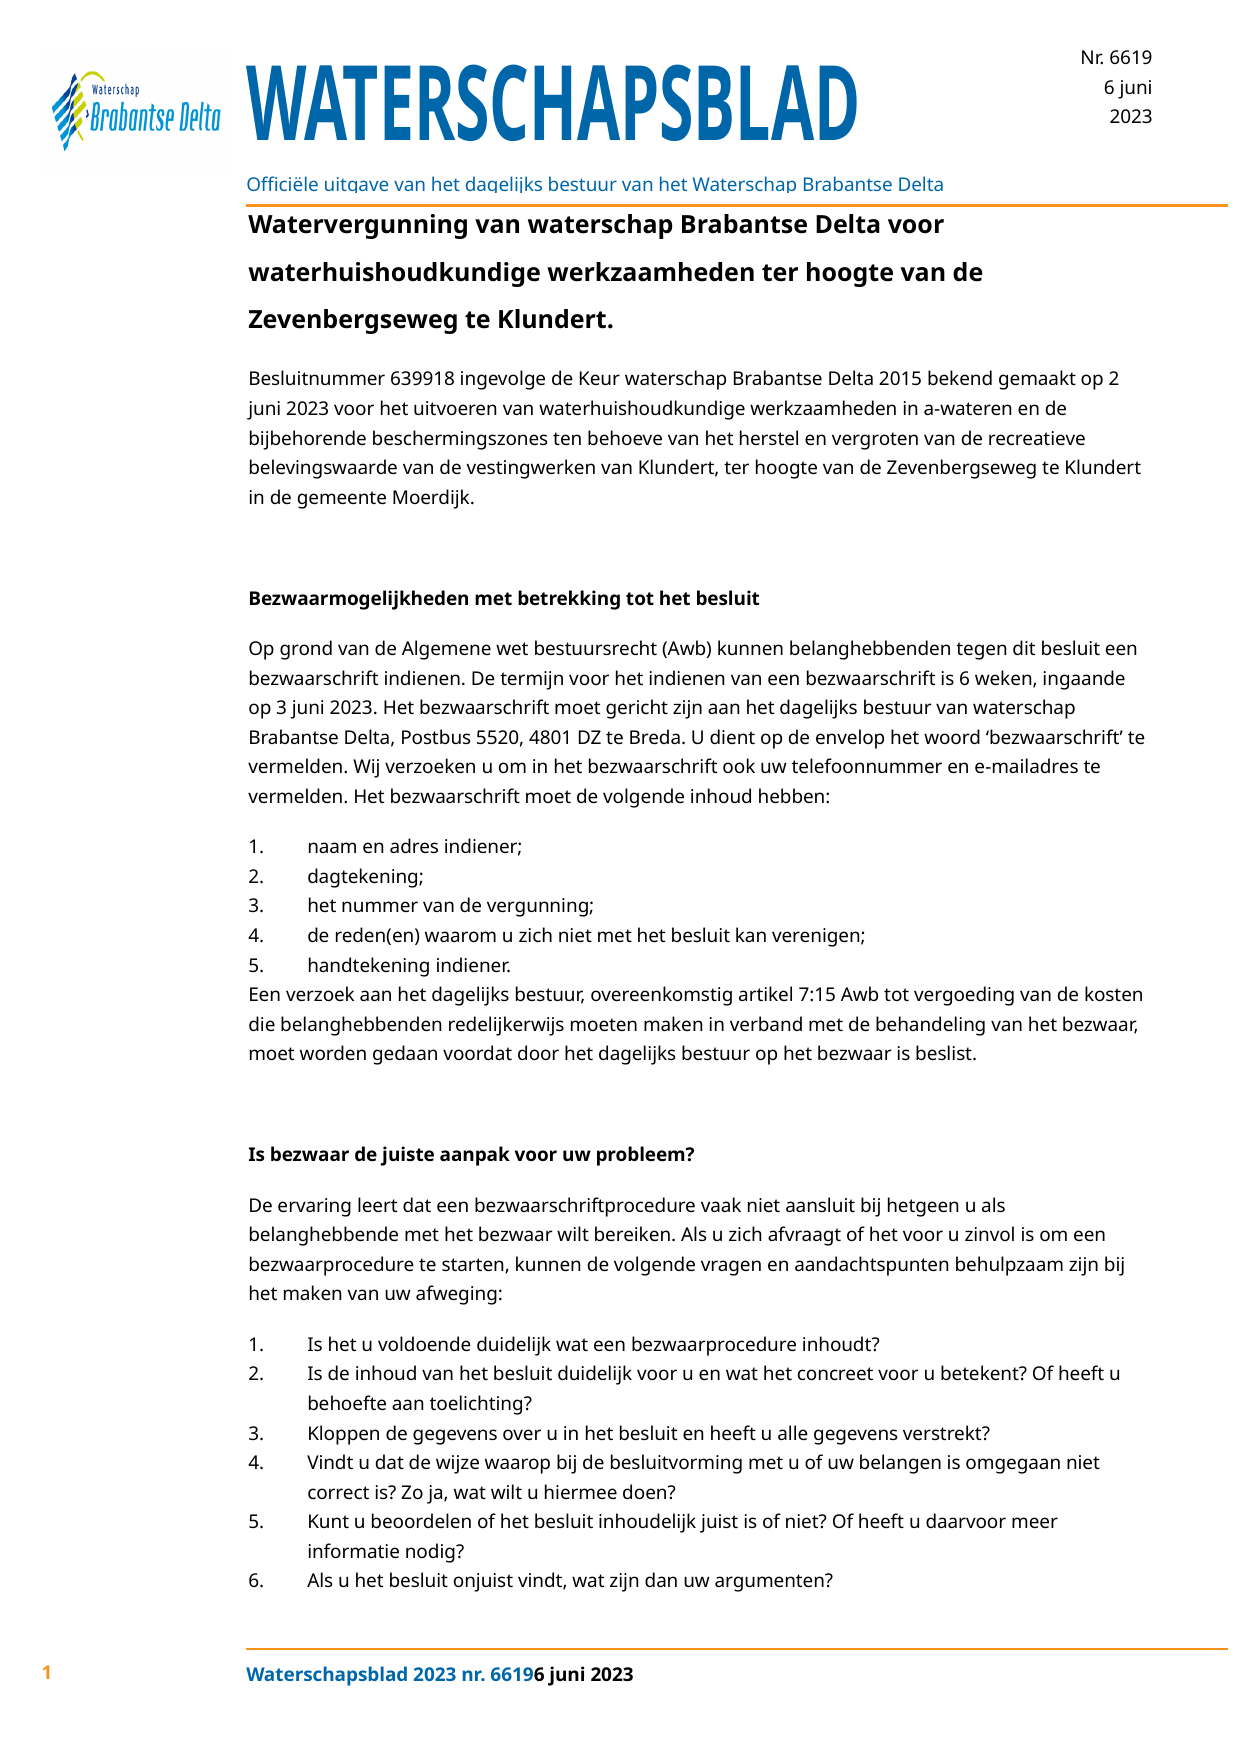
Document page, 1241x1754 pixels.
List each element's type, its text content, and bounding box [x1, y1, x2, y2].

list dagtekening; [248, 863, 1152, 889]
list Is de inhoud van het besluit duidelijk voor u en wat het concreet voor u betekent? Of heeft u behoefte aan toelichting? [248, 1361, 1152, 1416]
list Is het u voldoende duidelijk wat een bezwaarprocedure inhoudt? [248, 1331, 1152, 1357]
picture [41, 47, 231, 172]
text Bezwaarmogelijkheden met betrekking tot het besluit [248, 585, 1152, 610]
list het nummer van de vergunning; [248, 893, 1152, 918]
text Een verzoek aan het dagelijks bestuur, overeenkomstig artikel 7:15 Awb tot vergoeding van de kosten die belanghebbenden redelijkerwijs moeten maken in verband met de behandeling van het bezwaar, moet worden gedaan voordat door het dagelijks bestuur op het bezwaar is beslist. [248, 981, 1152, 1066]
list de reden(en) waarom u zich niet met het besluit kan verenigen; [248, 922, 1152, 948]
list naam en adres indiener; [248, 833, 1152, 859]
list Als u het besluit onjuist vindt, wat zijn dan uw argumenten? [248, 1568, 1152, 1593]
list Vindt u dat de wijze waarop bij de besluitvorming met u of uw belangen is omgegaan niet correct is? Zo ja, wat wilt u hiermee doen? [248, 1449, 1152, 1504]
list handtekening indiener. [248, 952, 1152, 977]
text Watervergunning van waterschap Brabantse Delta voor waterhuishoudkundige werkzaamheden ter hoogte van de Zevenbergseweg te Klundert. [248, 207, 1152, 336]
text Besluitnummer 639918 ingevolge de Keur waterschap Brabantse Delta 2015 bekend gemaakt op 2 juni 2023 voor het uitvoeren van waterhuishoudkundige werkzaamheden in a-wateren en de bijbehorende beschermingszones ten behoeve van het herstel en vergroten van de recreatieve belevingswaarde van de vestingwerken van Klundert, ter hoogte van de Zevenbergseweg te Klundert in de gemeente Moerdijk. [248, 366, 1152, 509]
text Is bezwaar de juiste aanpak voor uw probleem? [248, 1141, 1152, 1167]
text Op grond van de Algemene wet bestuursrecht (Awb) kunnen belanghebbenden tegen dit besluit een bezwaarschrift indienen. De termijn voor het indienen van een bezwaarschrift is 6 weken, ingaande op 3 juni 2023. Het bezwaarschrift moet gericht zijn aan het dagelijks bestuur van waterschap Brabantse Delta, Postbus 5520, 4801 DZ te Breda. U dient op de envelop het woord ‘bezwaarschrift’ te vermelden. Wij verzoeken u om in het bezwaarschrift ook uw telefoonnummer en e‑mailadres te vermelden. Het bezwaarschrift moet de volgende inhoud hebben: [248, 635, 1152, 809]
list Kloppen de gegevens over u in het besluit en heeft u alle gegevens verstrekt? [248, 1420, 1152, 1445]
text De ervaring leert dat een bezwaarschriftprocedure vaak niet aansluit bij hetgeen u als belanghebbende met het bezwaar wilt bereiken. Als u zich afvraagt of het voor u zinvol is om een bezwaarprocedure te starten, kunnen de volgende vragen en aandachtspunten behulpzaam zijn bij het maken van uw afweging: [248, 1192, 1152, 1306]
list Kunt u beoordelen of het besluit inhoudelijk juist is of niet? Of heeft u daarvoor meer informatie nodig? [248, 1508, 1152, 1564]
